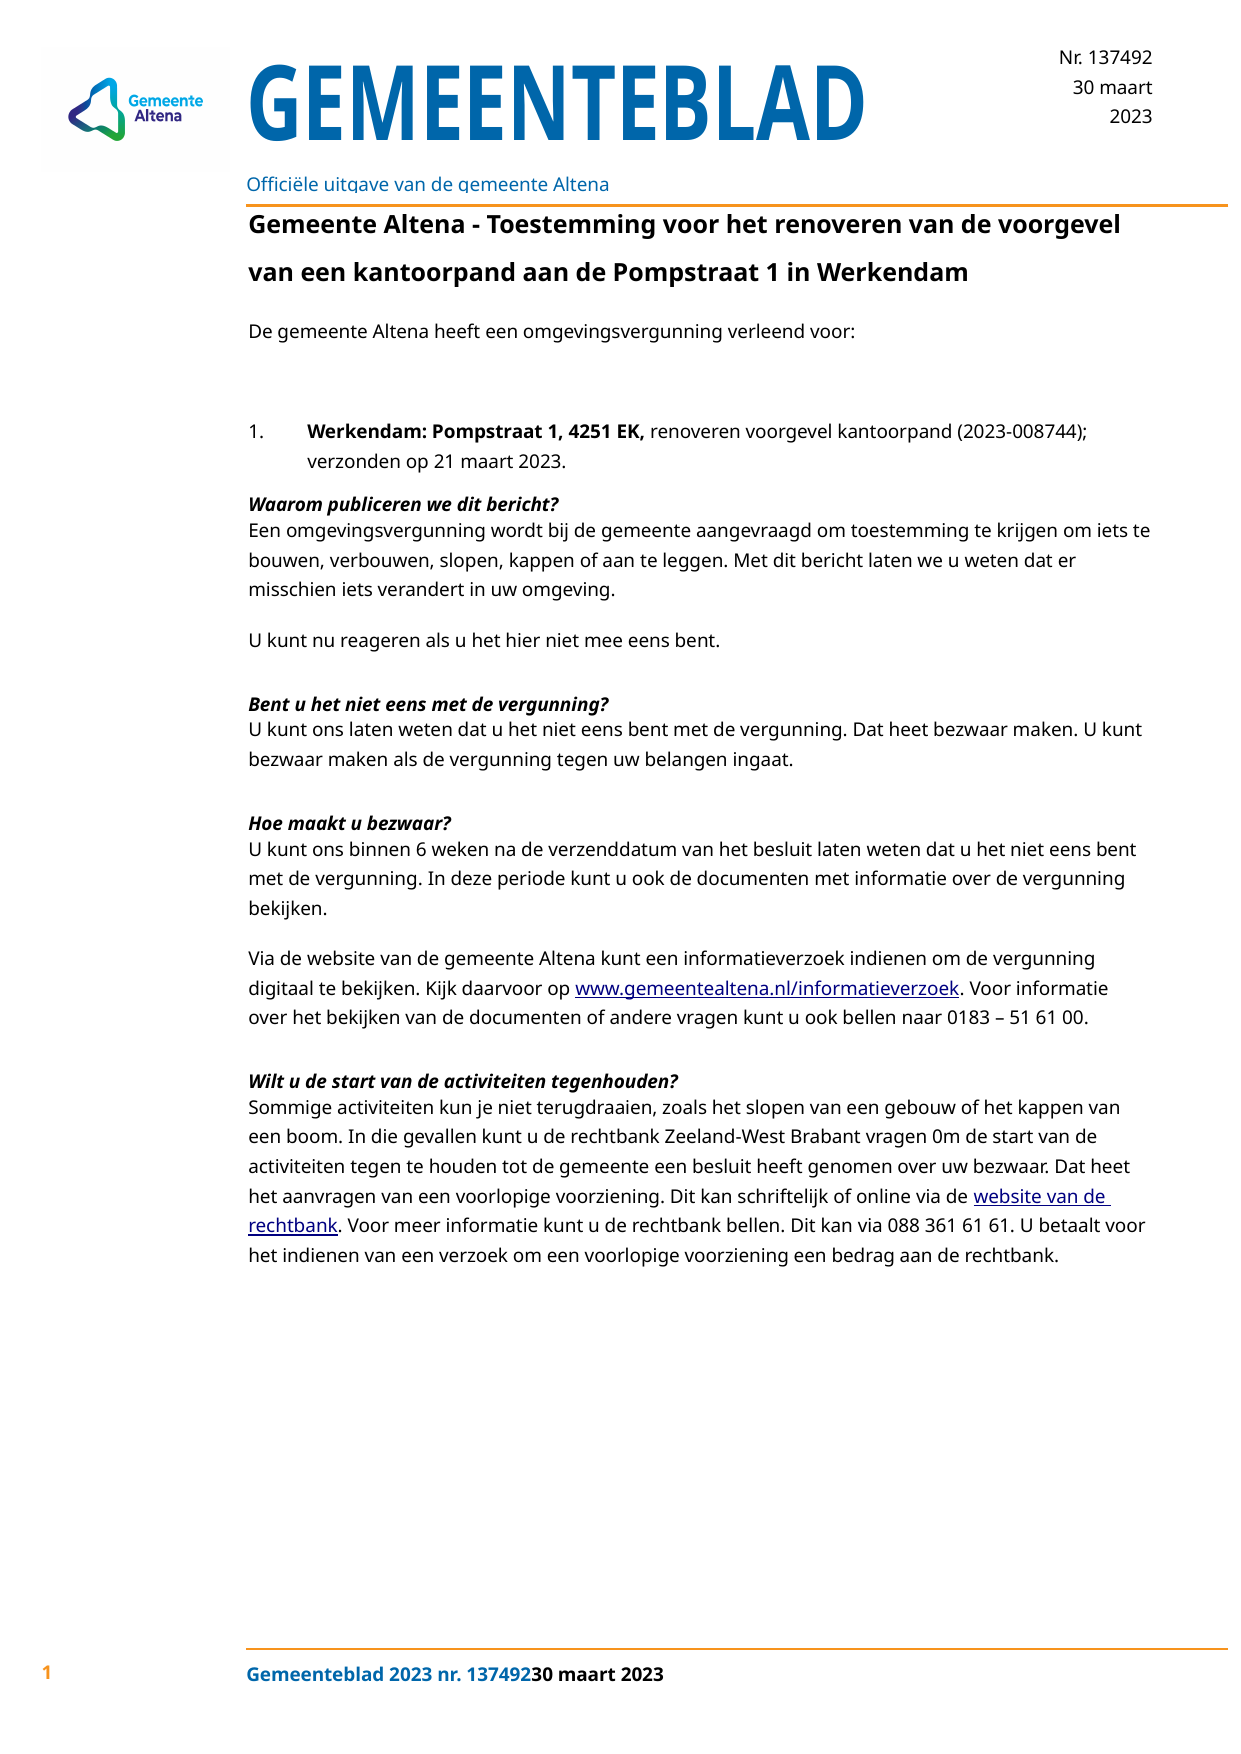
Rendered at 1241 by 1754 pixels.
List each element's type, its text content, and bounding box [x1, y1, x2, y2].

text Een omgevingsvergunning wordt bij de gemeente aangevraagd om toestemming te krijgen om iets te bouwen, verbouwen, slopen, kappen of aan te leggen. Met dit bericht laten we u weten dat er misschien iets verandert in uw omgeving. [248, 517, 1152, 602]
text Gemeente Altena - Toestemming voor het renoveren van de voorgevel van een kantoorpand aan de Pompstraat 1 in Werkendam [248, 207, 1152, 288]
text Sommige activiteiten kun je niet terugdraaien, zoals het slopen van een gebouw of het kappen van een boom. In die gevallen kunt u de rechtbank Zeeland-West Brabant vragen 0m de start van de activiteiten tegen te houden tot de gemeente een besluit heeft genomen over uw bezwaar. Dat heet het aanvragen van een voorlopige voorziening. Dit kan schriftelijk of online via de website van de rechtbank. Voor meer informatie kunt u de rechtbank bellen. Dit kan via 088 361 61 61. U betaalt voor het indienen van een verzoek om een voorlopige voorziening een bedrag aan de rechtbank. [248, 1094, 1152, 1268]
picture [41, 47, 231, 172]
text U kunt ons binnen 6 weken na de verzenddatum van het besluit laten weten dat u het niet eens bent met de vergunning. In deze periode kunt u ook de documenten met informatie over de vergunning bekijken. [248, 836, 1152, 921]
text U kunt ons laten weten dat u het niet eens bent met de vergunning. Dat heet bezwaar maken. U kunt bezwaar maken als de vergunning tegen uw belangen ingaat. [248, 716, 1152, 772]
text Hoe maakt u bezwaar? [248, 810, 1152, 836]
text De gemeente Altena heeft een omgevingsvergunning verleend voor: [248, 318, 1152, 344]
text Wilt u de start van de activiteiten tegenhouden? [248, 1068, 1152, 1094]
text Waarom publiceren we dit bericht? [248, 491, 1152, 517]
text Via de website van de gemeente Altena kunt een informatieverzoek indienen om de vergunning digitaal te bekijken. Kijk daarvoor op www.gemeentealtena.nl/informatieverzoek. Voor informatie over het bekijken van de documenten of andere vragen kunt u ook bellen naar 0183 – 51 61 00. [248, 945, 1152, 1030]
text U kunt nu reageren als u het hier niet mee eens bent. [248, 627, 1152, 652]
text Bent u het niet eens met de vergunning? [248, 691, 1152, 716]
list Werkendam: Pompstraat 1, 4251 EK, renoveren voorgevel kantoorpand (2023-008744); verzonden op 21 maart 2023. [248, 419, 1152, 474]
